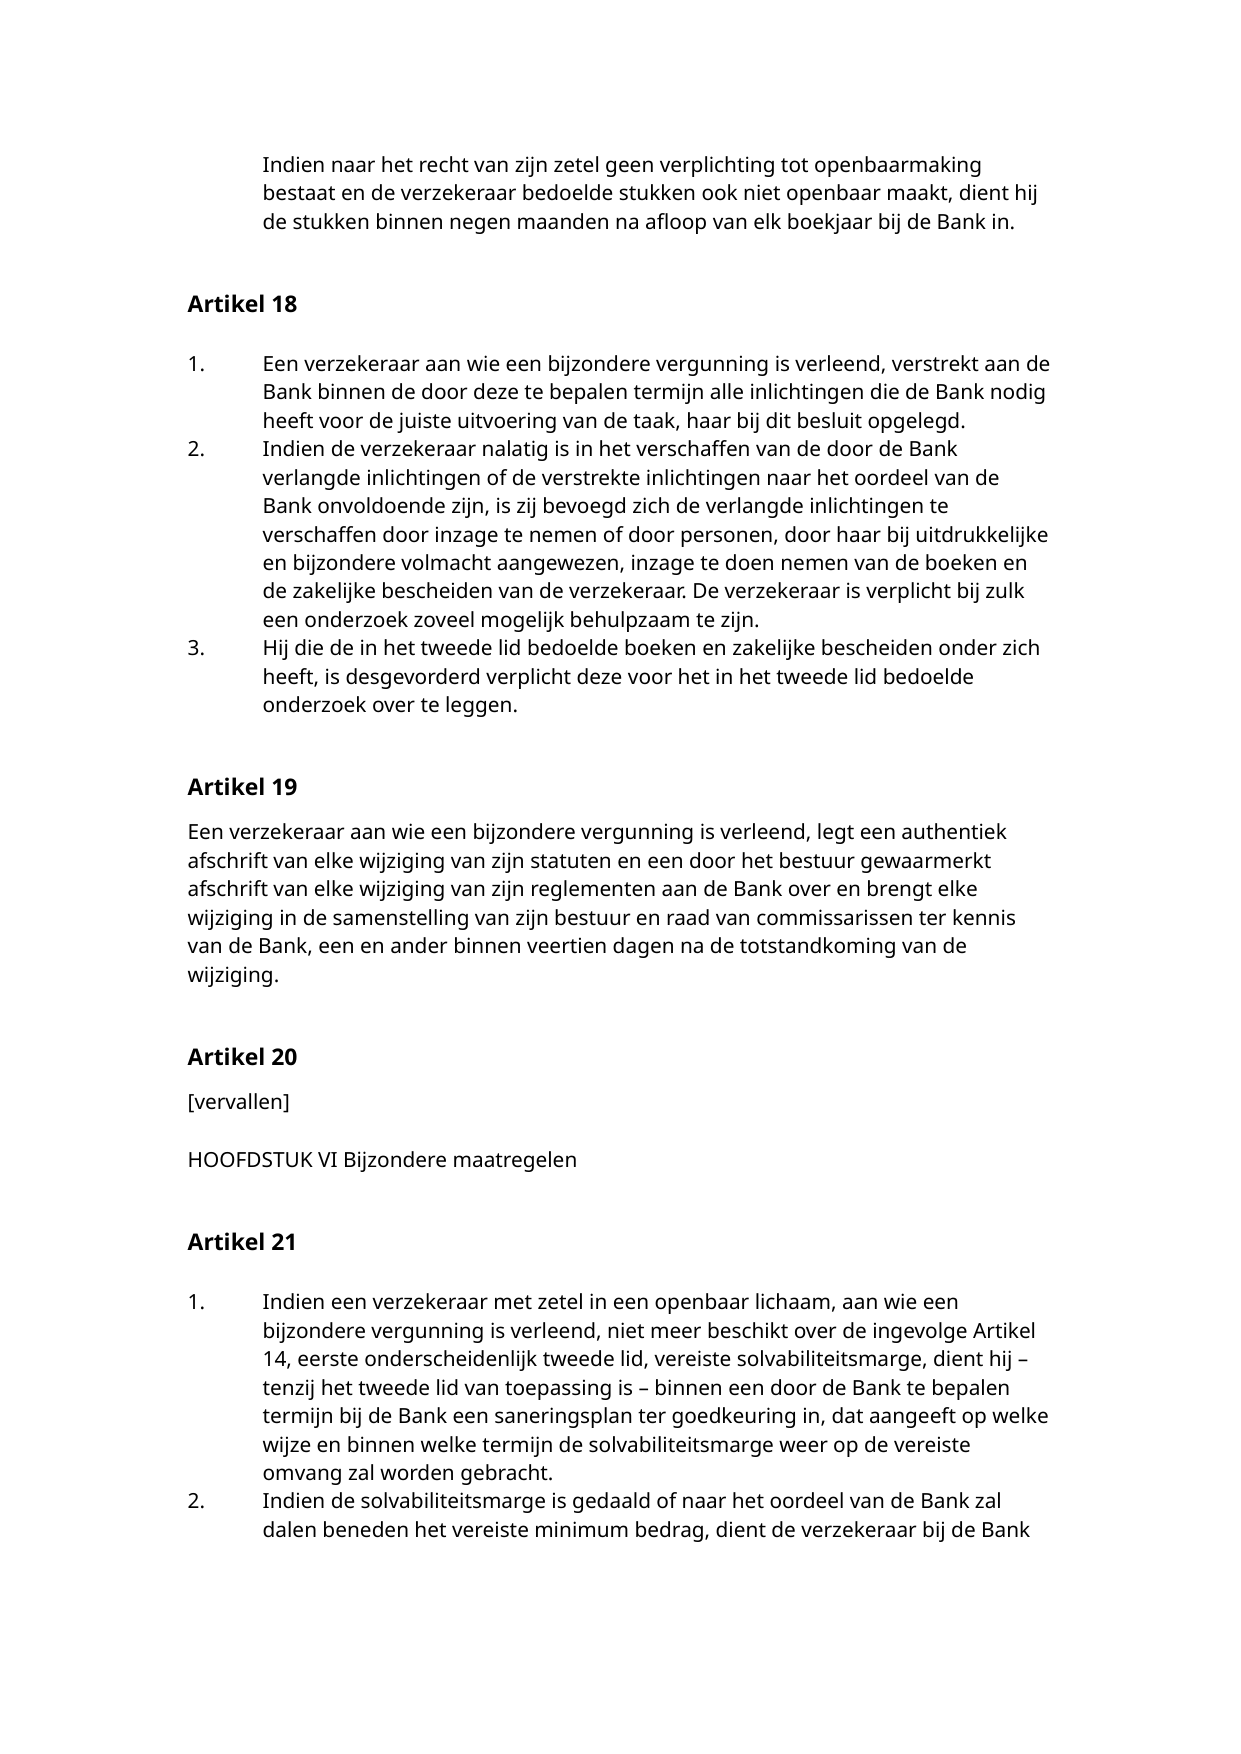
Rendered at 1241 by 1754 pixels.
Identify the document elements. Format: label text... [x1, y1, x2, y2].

subtitle Artikel 21 [187, 1226, 1053, 1257]
list Hij die de in het tweede lid bedoelde boeken en zakelijke bescheiden onder zich heeft, is desgevorderd verplicht deze voor het in het tweede lid bedoelde onderzoek over te leggen. [187, 633, 1053, 719]
list Een verzekeraar aan wie een bijzondere vergunning is verleend, verstrekt aan de Bank binnen de door deze te bepalen termijn alle inlichtingen die de Bank nodig heeft voor de juiste uitvoering van de taak, haar bij dit besluit opgelegd. [187, 349, 1053, 434]
text [vervallen] [187, 1087, 1053, 1115]
list Indien naar het recht van zijn zetel geen verplichting tot openbaarmaking bestaat en de verzekeraar bedoelde stukken ook niet openbaar maakt, dient hij de stukken binnen negen maanden na afloop van elk boekjaar bij de Bank in. [187, 150, 1053, 235]
text Een verzekeraar aan wie een bijzondere vergunning is verleend, legt een authentiek afschrift van elke wijziging van zijn statuten en een door het bestuur gewaarmerkt afschrift van elke wijziging van zijn reglementen aan de Bank over en brengt elke wijziging in de samenstelling van zijn bestuur en raad van commissarissen ter kennis van de Bank, een en ander binnen veertien dagen na de totstandkoming van de wijziging. [187, 817, 1053, 988]
list Indien de solvabiliteitsmarge is gedaald of naar het oordeel van de Bank zal dalen beneden het vereiste minimum bedrag, dient de verzekeraar bij de Bank [187, 1487, 1053, 1543]
list Indien de verzekeraar nalatig is in het verschaffen van de door de Bank verlangde inlichtingen of de verstrekte inlichtingen naar het oordeel van de Bank onvoldoende zijn, is zij bevoegd zich de verlangde inlichtingen te verschaffen door inzage te nemen of door personen, door haar bij uitdrukkelijke en bijzondere volmacht aangewezen, inzage te doen nemen van de boeken en de zakelijke bescheiden van de verzekeraar. De verzekeraar is verplicht bij zulk een onderzoek zoveel mogelijk behulpzaam te zijn. [187, 434, 1053, 633]
subtitle Artikel 20 [187, 1041, 1053, 1072]
subtitle HOOFDSTUK VI Bijzondere maatregelen [187, 1145, 1053, 1174]
subtitle Artikel 18 [187, 288, 1053, 319]
list Indien een verzekeraar met zetel in een openbaar lichaam, aan wie een bijzondere vergunning is verleend, niet meer beschikt over de ingevolge Artikel 14, eerste onderscheidenlijk tweede lid, vereiste solvabiliteitsmarge, dient hij – tenzij het tweede lid van toepassing is – binnen een door de Bank te bepalen termijn bij de Bank een saneringsplan ter goedkeuring in, dat aangeeft op welke wijze en binnen welke termijn de solvabiliteitsmarge weer op de vereiste omvang zal worden gebracht. [187, 1287, 1053, 1487]
subtitle Artikel 19 [187, 771, 1053, 802]
